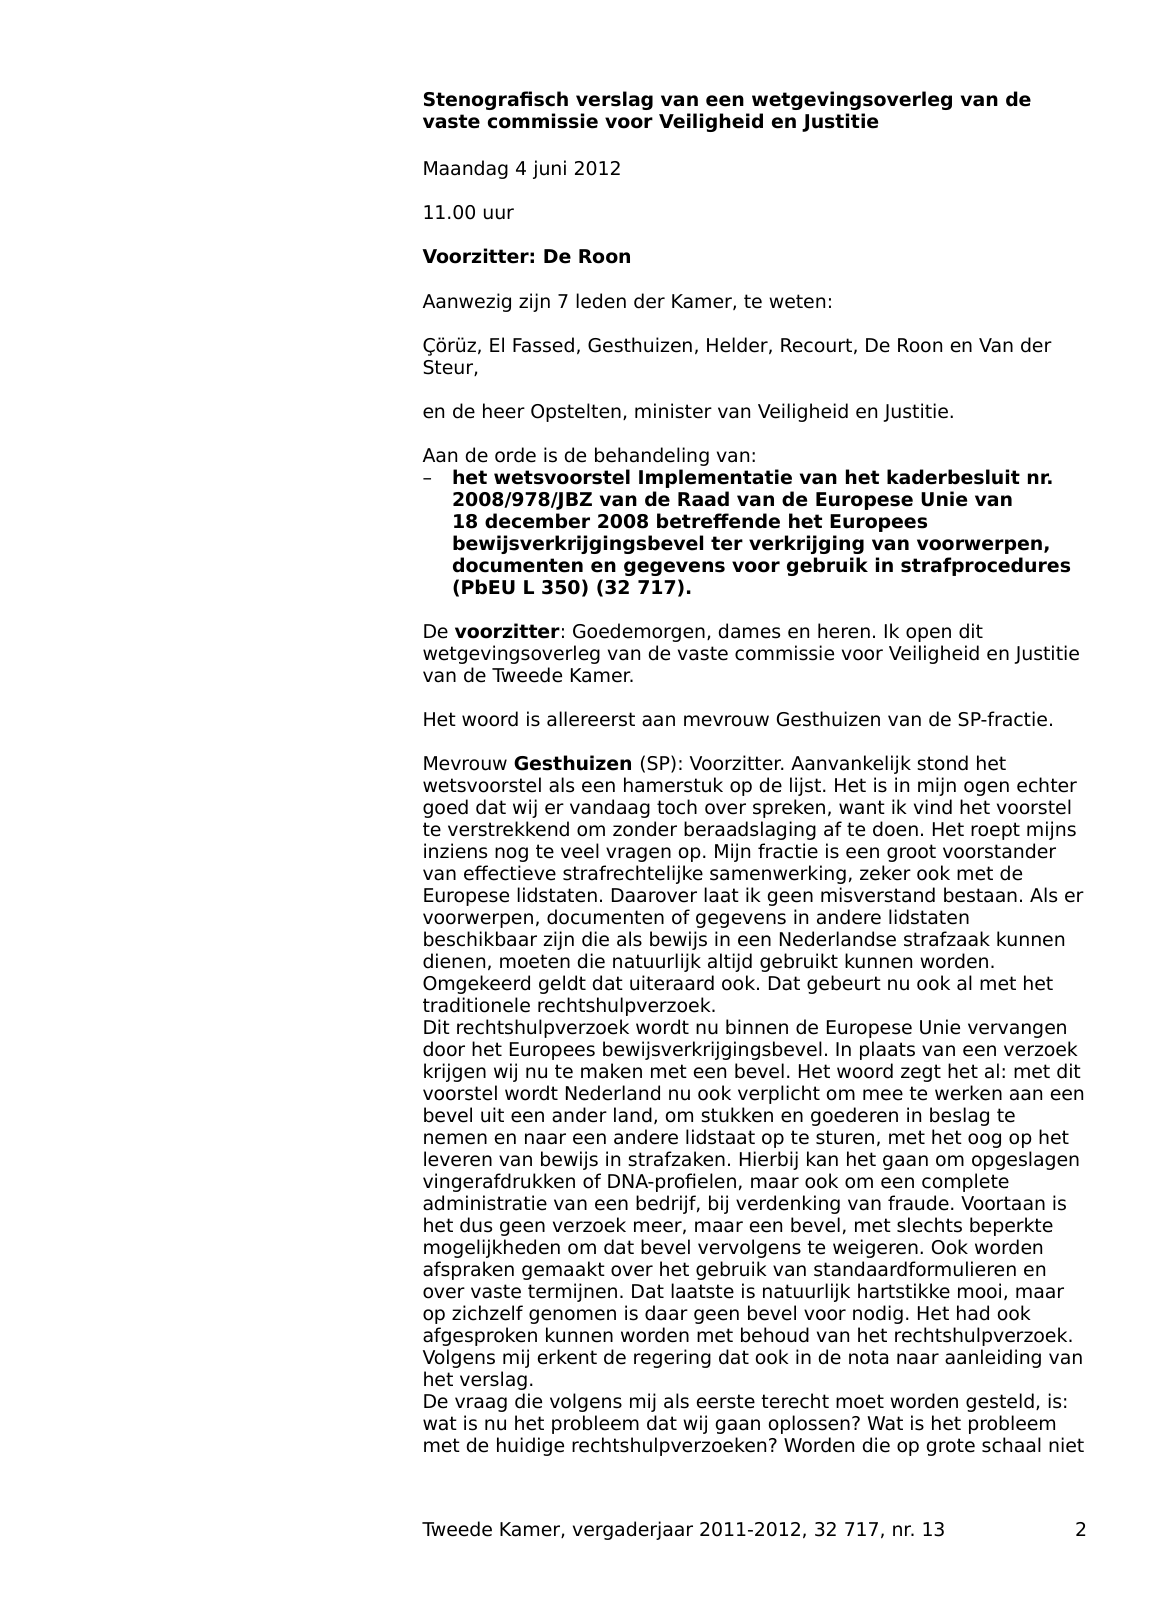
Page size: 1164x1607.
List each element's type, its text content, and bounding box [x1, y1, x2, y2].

text Dit rechtshulpverzoek wordt nu binnen de Europese Unie vervangen door het Europees bewijsverkrijgingsbevel. In plaats van een verzoek krijgen wij nu te maken met een bevel. Het woord zegt het al: met dit voorstel wordt Nederland nu ook verplicht om mee te werken aan een bevel uit een ander land, om stukken en goederen in beslag te nemen en naar een andere lidstaat op te sturen, met het oog op het leveren van bewijs in strafzaken. Hierbij kan het gaan om opgeslagen vingerafdrukken of DNA-profielen, maar ook om een complete administratie van een bedrijf, bij verdenking van fraude. Voortaan is het dus geen verzoek meer, maar een bevel, met slechts beperkte mogelijkheden om dat bevel vervolgens te weigeren. Ook worden afspraken gemaakt over het gebruik van standaardformulieren en over vaste termijnen. Dat laatste is natuurlijk hartstikke mooi, maar op zichzelf genomen is daar geen bevel voor nodig. Het had ook afgesproken kunnen worden met behoud van het rechtshulpverzoek. Volgens mij erkent de regering dat ook in de nota naar aanleiding van het verslag. [422, 1017, 1087, 1391]
text Maandag 4 juni 2012 [422, 158, 1087, 180]
subtitle Stenografisch verslag van een wetgevingsoverleg van de vaste commissie voor Veiligheid en Justitie [422, 89, 1087, 133]
text Çörüz, El Fassed, Gesthuizen, Helder, Recourt, De Roon en Van der Steur, [422, 335, 1087, 379]
text – het wetsvoorstel Implementatie van het kaderbesluit nr. 2008/978/JBZ van de Raad van de Europese Unie van 18 december 2008 betreffende het Europees bewijsverkrijgingsbevel ter verkrijging van voorwerpen, documenten en gegevens voor gebruik in strafprocedures (PbEU L 350) (32 717). [422, 467, 1087, 599]
text Het woord is allereerst aan mevrouw Gesthuizen van de SP-fractie. [422, 709, 1087, 731]
subtitle Voorzitter: De Roon [422, 246, 1087, 268]
text en de heer Opstelten, minister van Veiligheid en Justitie. [422, 401, 1087, 423]
text Aan de orde is de behandeling van: [422, 445, 1087, 467]
text Mevrouw Gesthuizen (SP): Voorzitter. Aanvankelijk stond het wetsvoorstel als een hamerstuk op de lijst. Het is in mijn ogen echter goed dat wij er vandaag toch over spreken, want ik vind het voorstel te verstrekkend om zonder beraadslaging af te doen. Het roept mijns inziens nog te veel vragen op. Mijn fractie is een groot voorstander van effectieve strafrechtelijke samenwerking, zeker ook met de Europese lidstaten. Daarover laat ik geen misverstand bestaan. Als er voorwerpen, documenten of gegevens in andere lidstaten beschikbaar zijn die als bewijs in een Nederlandse strafzaak kunnen dienen, moeten die natuurlijk altijd gebruikt kunnen worden. Omgekeerd geldt dat uiteraard ook. Dat gebeurt nu ook al met het traditionele rechtshulpverzoek. [422, 753, 1087, 1017]
text De voorzitter: Goedemorgen, dames en heren. Ik open dit wetgevingsoverleg van de vaste commissie voor Veiligheid en Justitie van de Tweede Kamer. [422, 621, 1087, 687]
text De vraag die volgens mij als eerste terecht moet worden gesteld, is: wat is nu het probleem dat wij gaan oplossen? Wat is het probleem met de huidige rechtshulpverzoeken? Worden die op grote schaal niet [422, 1391, 1087, 1457]
text Aanwezig zijn 7 leden der Kamer, te weten: [422, 291, 1087, 312]
text 11.00 uur [422, 202, 1087, 224]
